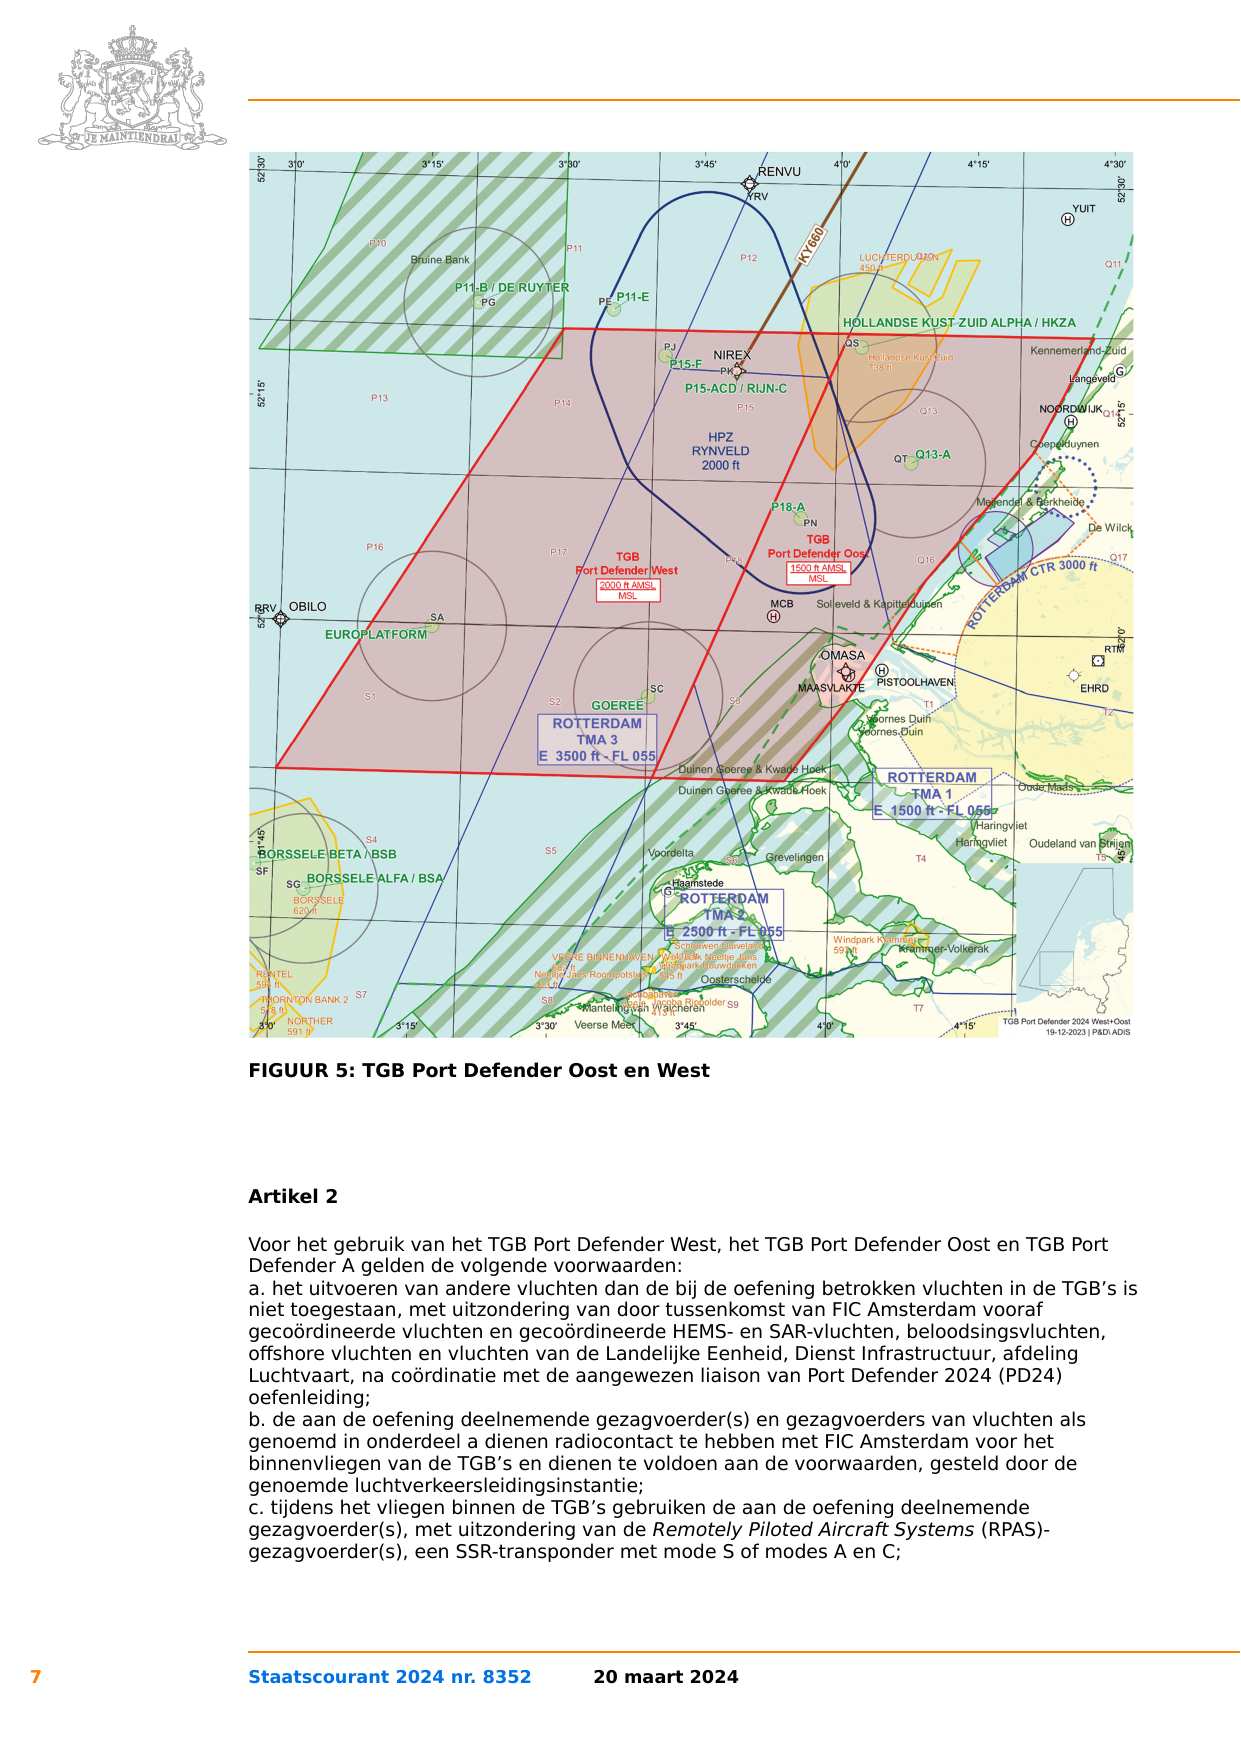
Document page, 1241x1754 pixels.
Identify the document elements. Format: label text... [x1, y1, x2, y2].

text b. de aan de oefening deelnemende gezagvoerder(s) en gezagvoerders van vluchten als genoemd in onderdeel a dienen radiocontact te hebben met FIC Amsterdam voor het binnenvliegen van de TGB’s en dienen te voldoen aan de voorwaarden, gesteld door de genoemde luchtverkeersleidingsinstantie; [248, 1409, 1163, 1497]
picture [248, 151, 1134, 1038]
subtitle Artikel 2 [248, 1186, 1163, 1208]
text Voor het gebruik van het TGB Port Defender West, het TGB Port Defender Oost en TGB Port Defender A gelden de volgende voorwaarden: [248, 1233, 1163, 1277]
text a. het uitvoeren van andere vluchten dan de bij de oefening betrokken vluchten in de TGB’s is niet toegestaan, met uitzondering van door tussenkomst van FIC Amsterdam vooraf gecoördineerde vluchten en gecoördineerde HEMS- en SAR-vluchten, beloodsingsvluchten, offshore vluchten en vluchten van de Landelijke Eenheid, Dienst Infrastructuur, afdeling Luchtvaart, na coördinatie met de aangewezen liaison van Port Defender 2024 (PD24) oefenleiding; [248, 1277, 1163, 1409]
text FIGUUR 5: TGB Port Defender Oost en West [248, 1059, 1134, 1081]
picture [38, 25, 227, 150]
text c. tijdens het vliegen binnen de TGB’s gebruiken de aan de oefening deelnemende gezagvoerder(s), met uitzondering van de Remotely Piloted Aircraft Systems (RPAS)-gezagvoerder(s), een SSR-transponder met mode S of modes A en C; [248, 1497, 1163, 1563]
